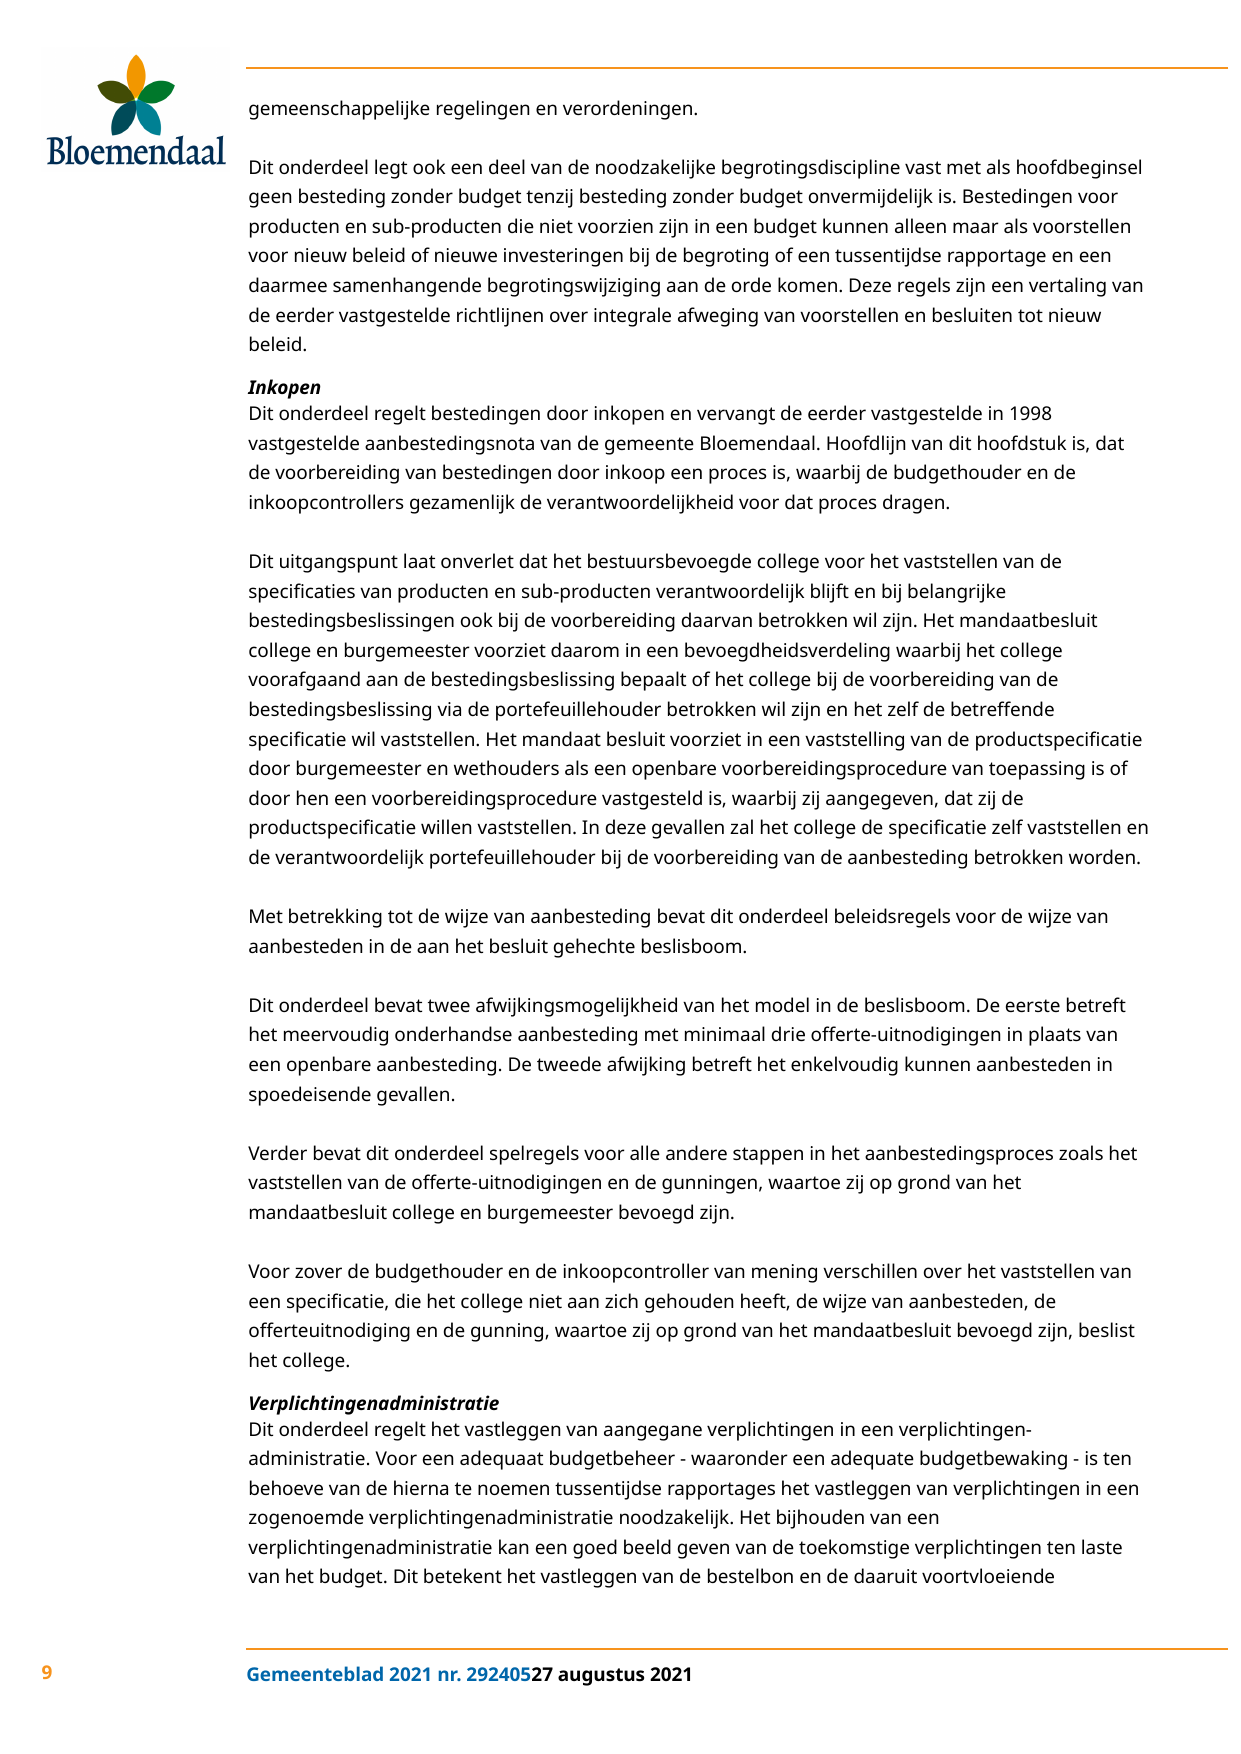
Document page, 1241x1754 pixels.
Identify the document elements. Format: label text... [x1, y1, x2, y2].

text Dit onderdeel regelt het vastleggen van aangegane verplichtingen in een verplichtingen-administratie. Voor een adequaat budgetbeheer - waaronder een adequate budgetbewaking - is ten behoeve van de hierna te noemen tussentijdse rapportages het vastleggen van verplichtingen in een zogenoemde verplichtingenadministratie noodzakelijk. Het bijhouden van een verplichtingenadministratie kan een goed beeld geven van de toekomstige verplichtingen ten laste van het budget. Dit betekent het vastleggen van de bestelbon en de daaruit voortvloeiende [248, 1416, 1152, 1589]
text Verder bevat dit onderdeel spelregels voor alle andere stappen in het aanbestedingsproces zoals het vaststellen van de offerte-uitnodigingen en de gunningen, waartoe zij op grond van het mandaatbesluit college en burgemeester bevoegd zijn. [248, 1140, 1152, 1225]
text Dit onderdeel legt ook een deel van de noodzakelijke begrotingsdiscipline vast met als hoofdbeginsel geen besteding zonder budget tenzij besteding zonder budget onvermijdelijk is. Bestedingen voor producten en sub-producten die niet voorzien zijn in een budget kunnen alleen maar als voorstellen voor nieuw beleid of nieuwe investeringen bij de begroting of een tussentijdse rapportage en een daarmee samenhangende begrotingswijziging aan de orde komen. Deze regels zijn een vertaling van de eerder vastgestelde richtlijnen over integrale afweging van voorstellen en besluiten tot nieuw beleid. [248, 154, 1152, 357]
text gemeenschappelijke regelingen en verordeningen. [248, 95, 1152, 121]
text Inkopen [248, 374, 1152, 400]
picture [41, 47, 231, 172]
text Verplichtingenadministratie [248, 1390, 1152, 1416]
text Met betrekking tot de wijze van aanbesteding bevat dit onderdeel beleidsregels voor de wijze van aanbesteden in de aan het besluit gehechte beslisboom. [248, 903, 1152, 958]
text Voor zover de budgethouder en de inkoopcontroller van mening verschillen over het vaststellen van een specificatie, die het college niet aan zich gehouden heeft, de wijze van aanbesteden, de offerteuitnodiging en de gunning, waartoe zij op grond van het mandaatbesluit bevoegd zijn, beslist het college. [248, 1258, 1152, 1373]
text Dit uitgangspunt laat onverlet dat het bestuursbevoegde college voor het vaststellen van de specificaties van producten en sub-producten verantwoordelijk blijft en bij belangrijke bestedingsbeslissingen ook bij de voorbereiding daarvan betrokken wil zijn. Het mandaatbesluit college en burgemeester voorziet daarom in een bevoegdheidsverdeling waarbij het college voorafgaand aan de bestedingsbeslissing bepaalt of het college bij de voorbereiding van de bestedingsbeslissing via de portefeuillehouder betrokken wil zijn en het zelf de betreffende specificatie wil vaststellen. Het mandaat besluit voorziet in een vaststelling van de productspecificatie door burgemeester en wethouders als een openbare voorbereidingsprocedure van toepassing is of door hen een voorbereidingsprocedure vastgesteld is, waarbij zij aangegeven, dat zij de productspecificatie willen vaststellen. In deze gevallen zal het college de specificatie zelf vaststellen en de verantwoordelijk portefeuillehouder bij de voorbereiding van de aanbesteding betrokken worden. [248, 548, 1152, 870]
text Dit onderdeel bevat twee afwijkingsmogelijkheid van het model in de beslisboom. De eerste betreft het meervoudig onderhandse aanbesteding met minimaal drie offerte-uitnodigingen in plaats van een openbare aanbesteding. De tweede afwijking betreft het enkelvoudig kunnen aanbesteden in spoedeisende gevallen. [248, 992, 1152, 1106]
text Dit onderdeel regelt bestedingen door inkopen en vervangt de eerder vastgestelde in 1998 vastgestelde aanbestedingsnota van de gemeente Bloemendaal. Hoofdlijn van dit hoofdstuk is, dat de voorbereiding van bestedingen door inkoop een proces is, waarbij de budgethouder en de inkoopcontrollers gezamenlijk de verantwoordelijkheid voor dat proces dragen. [248, 400, 1152, 515]
